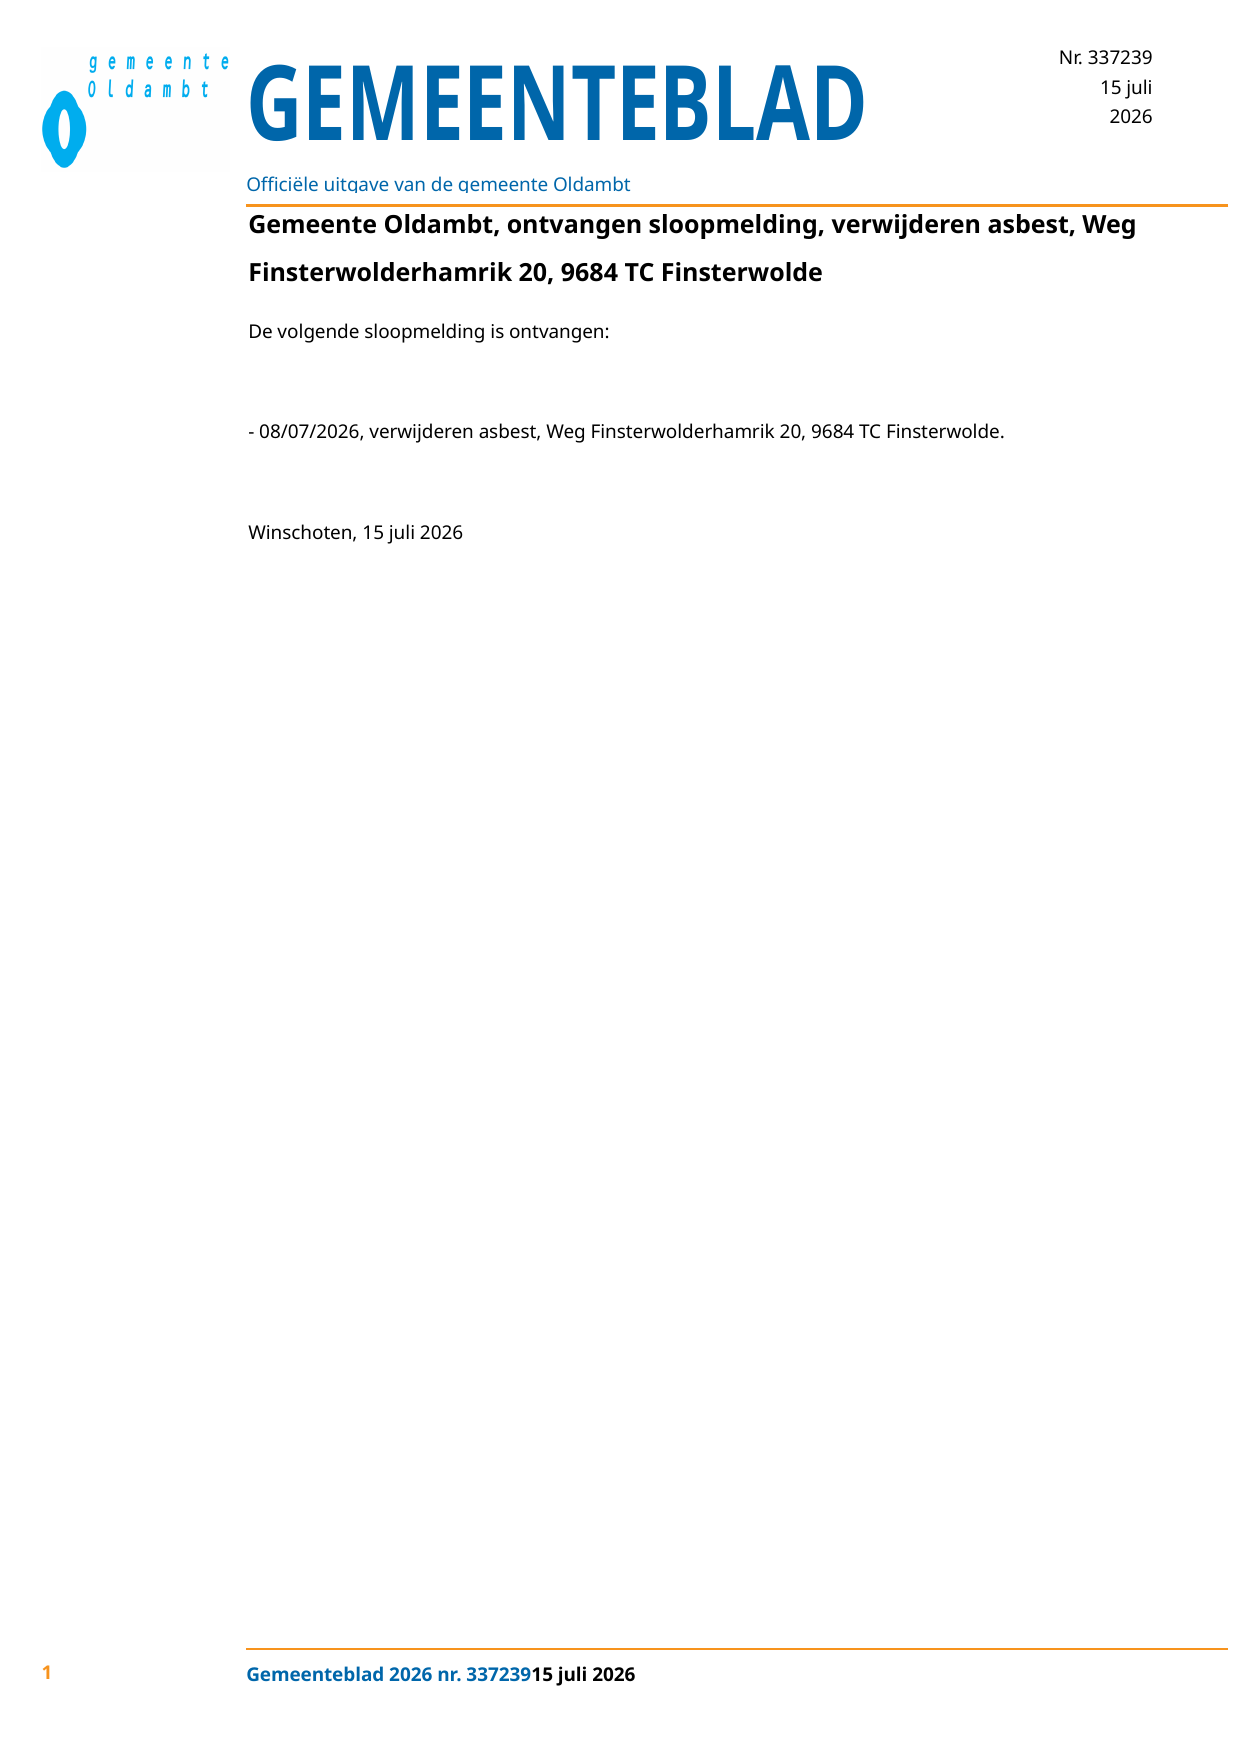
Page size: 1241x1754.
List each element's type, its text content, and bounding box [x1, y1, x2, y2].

text Winschoten, 15 juli 2026 [248, 519, 1152, 545]
text Gemeente Oldambt, ontvangen sloopmelding, verwijderen asbest, Weg Finsterwolderhamrik 20, 9684 TC Finsterwolde [248, 207, 1152, 288]
text De volgende sloopmelding is ontvangen: [248, 318, 1152, 344]
text - 08/07/2026, verwijderen asbest, Weg Finsterwolderhamrik 20, 9684 TC Finsterwolde. [248, 419, 1152, 444]
picture [41, 47, 231, 172]
